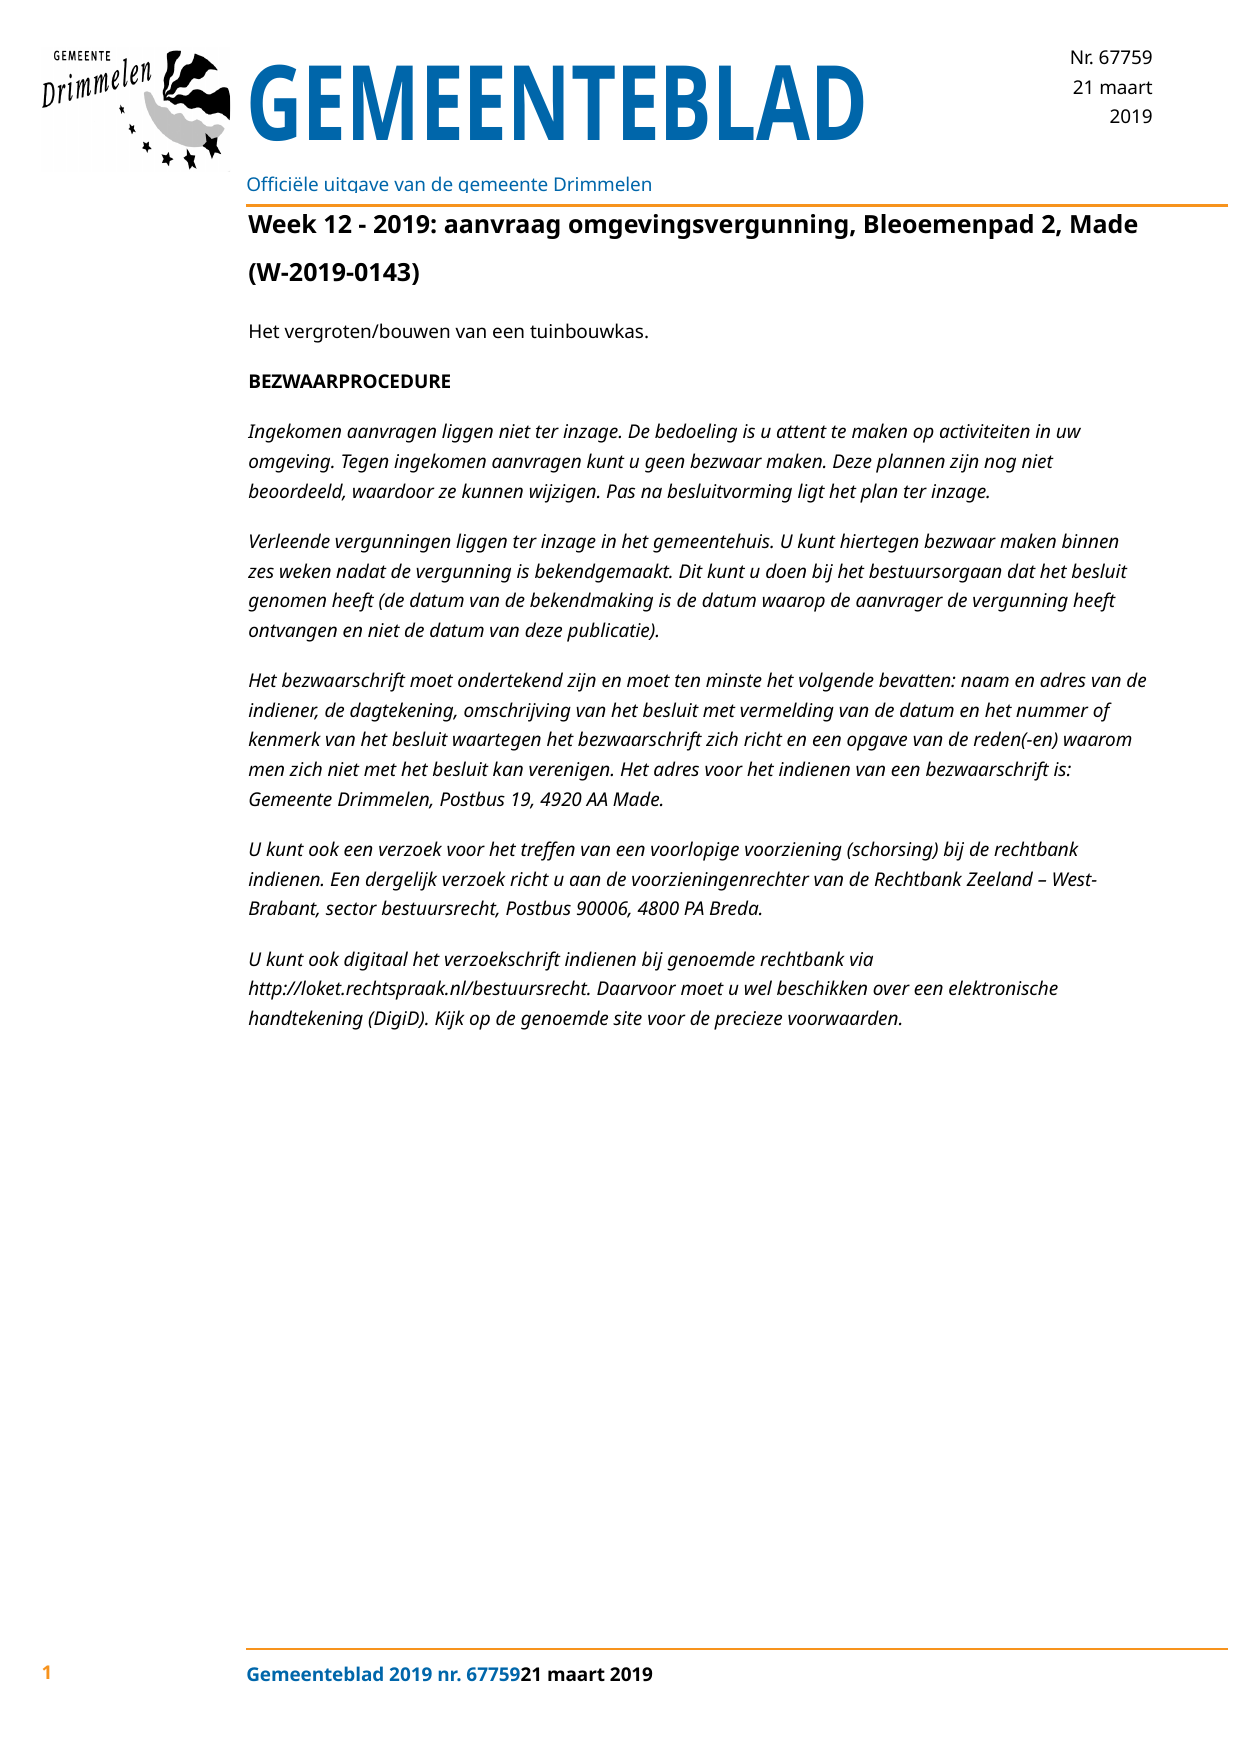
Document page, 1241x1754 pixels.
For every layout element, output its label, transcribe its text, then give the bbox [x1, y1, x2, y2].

text BEZWAARPROCEDURE [248, 368, 1152, 394]
text U kunt ook digitaal het verzoekschrift indienen bij genoemde rechtbank via http://loket.rechtspraak.nl/bestuursrecht. Daarvoor moet u wel beschikken over een elektronische handtekening (DigiD). Kijk op de genoemde site voor de precieze voorwaarden. [248, 946, 1152, 1031]
text Week 12 - 2019: aanvraag omgevingsvergunning, Bleoemenpad 2, Made (W-2019-0143) [248, 207, 1152, 288]
picture [41, 47, 231, 172]
text Het bezwaarschrift moet ondertekend zijn en moet ten minste het volgende bevatten: naam en adres van de indiener, de dagtekening, omschrijving van het besluit met vermelding van de datum en het nummer of kenmerk van het besluit waartegen het bezwaarschrift zich richt en een opgave van de reden(-en) waarom men zich niet met het besluit kan verenigen. Het adres voor het indienen van een bezwaarschrift is: Gemeente Drimmelen, Postbus 19, 4920 AA Made. [248, 667, 1152, 812]
text Het vergroten/bouwen van een tuinbouwkas. [248, 318, 1152, 344]
text U kunt ook een verzoek voor het treffen van een voorlopige voorziening (schorsing) bij de rechtbank indienen. Een dergelijk verzoek richt u aan de voorzieningenrechter van de Rechtbank Zeeland – West-Brabant, sector bestuursrecht, Postbus 90006, 4800 PA Breda. [248, 836, 1152, 921]
text Ingekomen aanvragen liggen niet ter inzage. De bedoeling is u attent te maken op activiteiten in uw omgeving. Tegen ingekomen aanvragen kunt u geen bezwaar maken. Deze plannen zijn nog niet beoordeeld, waardoor ze kunnen wijzigen. Pas na besluitvorming ligt het plan ter inzage. [248, 419, 1152, 504]
text Verleende vergunningen liggen ter inzage in het gemeentehuis. U kunt hiertegen bezwaar maken binnen zes weken nadat de vergunning is bekendgemaakt. Dit kunt u doen bij het bestuursorgaan dat het besluit genomen heeft (de datum van de bekendmaking is de datum waarop de aanvrager de vergunning heeft ontvangen en niet de datum van deze publicatie). [248, 528, 1152, 643]
